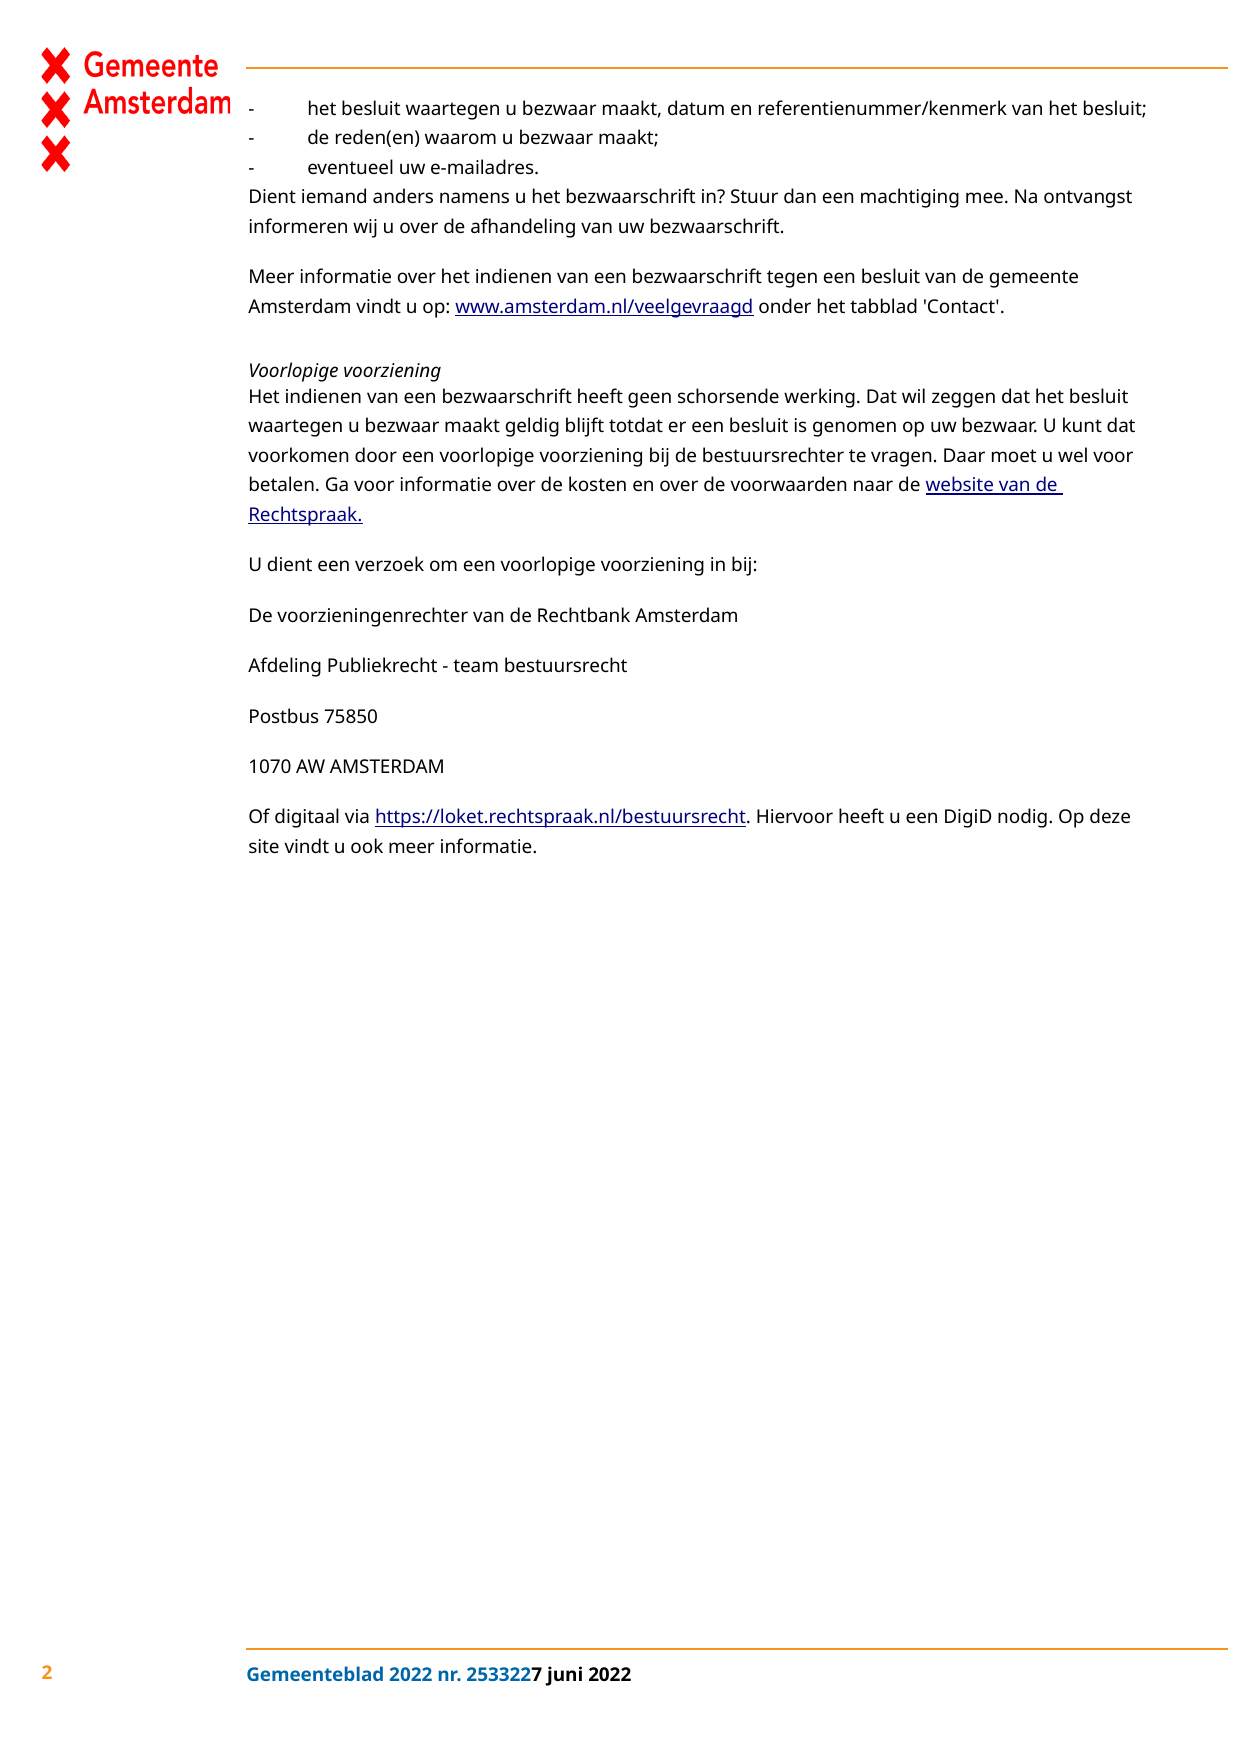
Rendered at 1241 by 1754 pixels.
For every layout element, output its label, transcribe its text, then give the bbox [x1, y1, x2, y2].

text De voorzieningenrechter van de Rechtbank Amsterdam [248, 602, 1152, 628]
list eventueel uw e-mailadres. [248, 154, 1152, 180]
text U dient een verzoek om een voorlopige voorziening in bij: [248, 552, 1152, 577]
text Meer informatie over het indienen van een bezwaarschrift tegen een besluit van de gemeente Amsterdam vindt u op: www.amsterdam.nl/veelgevraagd onder het tabblad 'Contact'. [248, 263, 1152, 319]
list het besluit waartegen u bezwaar maakt, datum en referentienummer/kenmerk van het besluit; [248, 95, 1152, 121]
text Of digitaal via https://loket.rechtspraak.nl/bestuursrecht. Hiervoor heeft u een DigiD nodig. Op deze site vindt u ook meer informatie. [248, 804, 1152, 859]
list de reden(en) waarom u bezwaar maakt; [248, 124, 1152, 150]
text Voorlopige voorziening [248, 357, 1152, 383]
picture [41, 47, 231, 172]
text Dient iemand anders namens u het bezwaarschrift in? Stuur dan een machtiging mee. Na ontvangst informeren wij u over de afhandeling van uw bezwaarschrift. [248, 183, 1152, 239]
text Afdeling Publiekrecht - team bestuursrecht [248, 652, 1152, 678]
text Postbus 75850 [248, 703, 1152, 728]
text 1070 AW AMSTERDAM [248, 753, 1152, 779]
text Het indienen van een bezwaarschrift heeft geen schorsende werking. Dat wil zeggen dat het besluit waartegen u bezwaar maakt geldig blijft totdat er een besluit is genomen op uw bezwaar. U kunt dat voorkomen door een voorlopige voorziening bij de bestuursrechter te vragen. Daar moet u wel voor betalen. Ga voor informatie over de kosten en over de voorwaarden naar de website van de Rechtspraak. [248, 383, 1152, 527]
